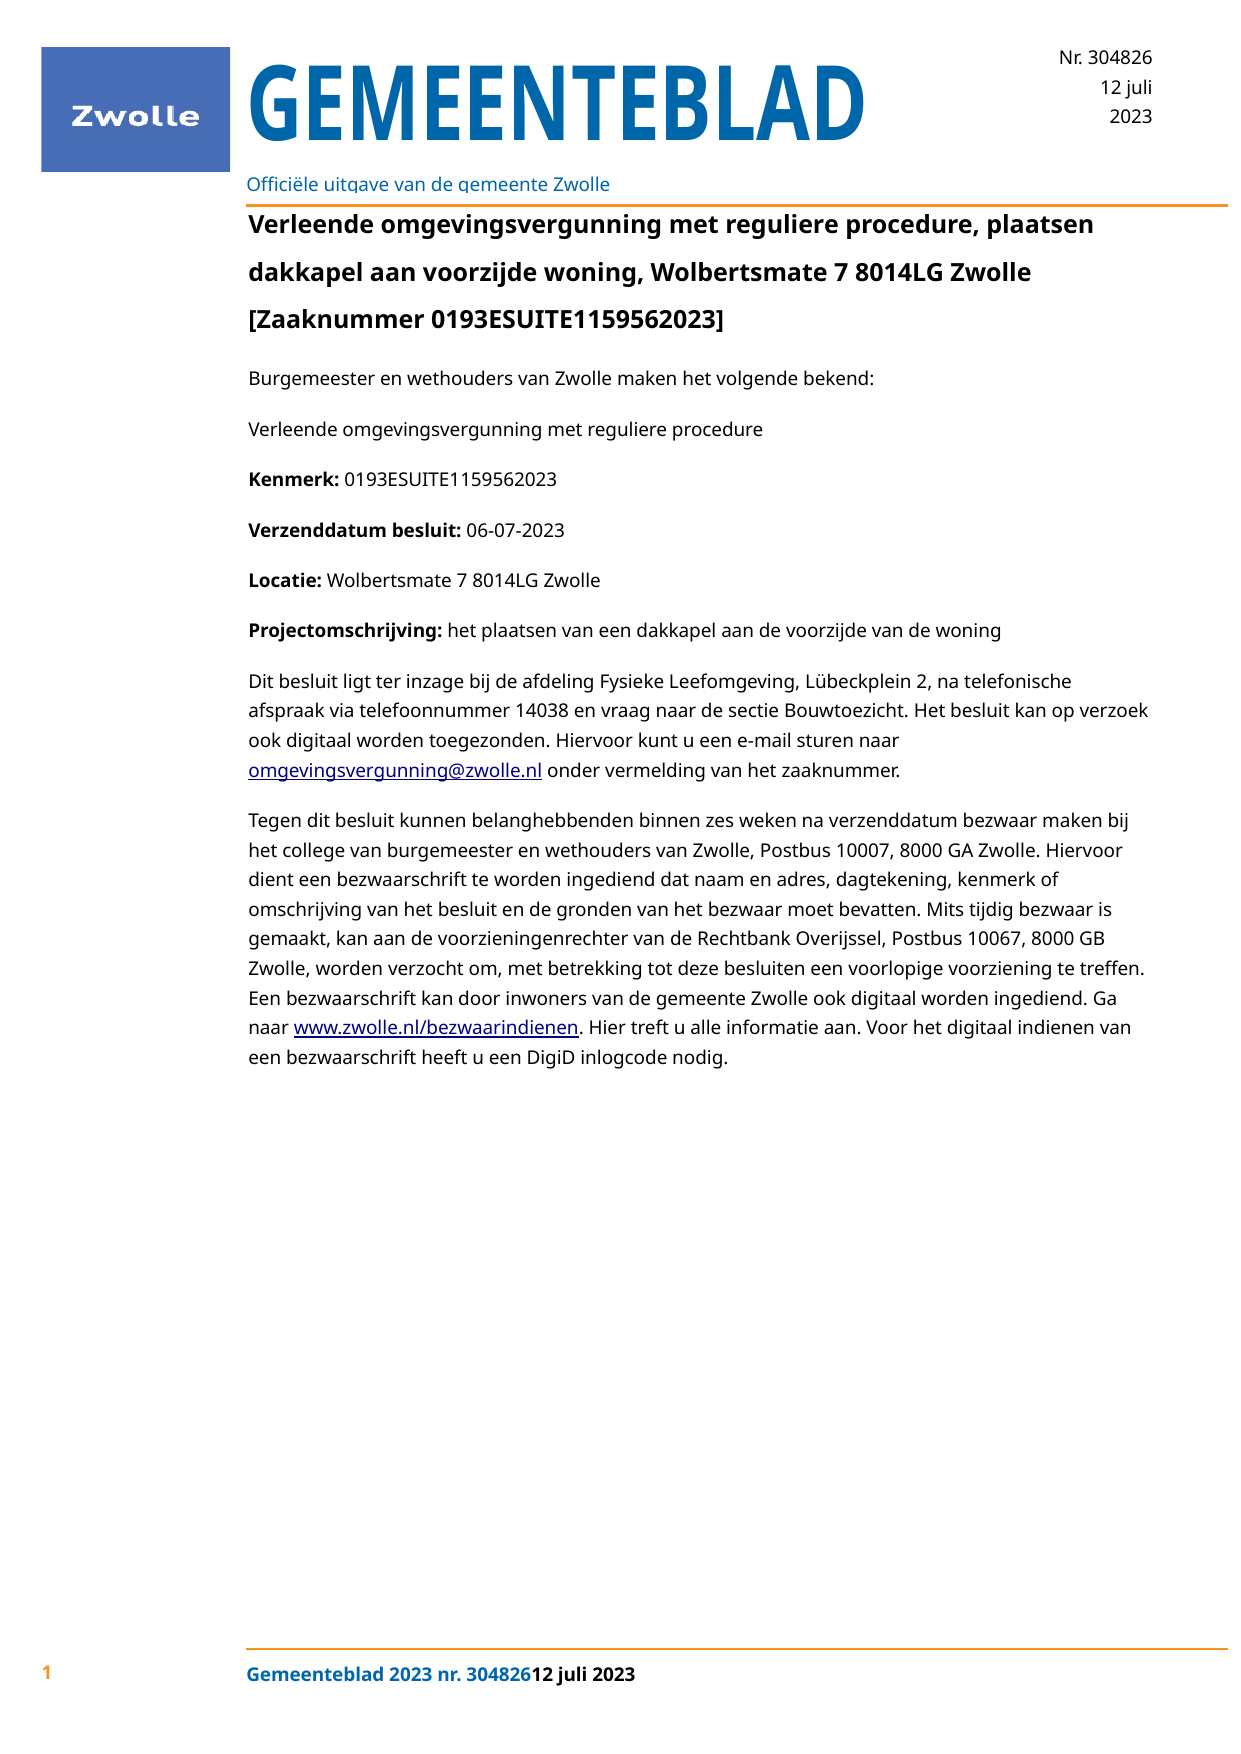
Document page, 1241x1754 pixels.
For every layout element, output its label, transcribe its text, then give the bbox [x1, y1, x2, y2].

text Tegen dit besluit kunnen belanghebbenden binnen zes weken na verzenddatum bezwaar maken bij het college van burgemeester en wethouders van Zwolle, Postbus 10007, 8000 GA Zwolle. Hiervoor dient een bezwaarschrift te worden ingediend dat naam en adres, dagtekening, kenmerk of omschrijving van het besluit en de gronden van het bezwaar moet bevatten. Mits tijdig bezwaar is gemaakt, kan aan de voorzieningenrechter van de Rechtbank Overijssel, Postbus 10067, 8000 GB Zwolle, worden verzocht om, met betrekking tot deze besluiten een voorlopige voorziening te treffen. Een bezwaarschrift kan door inwoners van de gemeente Zwolle ook digitaal worden ingediend. Ga naar www.zwolle.nl/bezwaarindienen. Hier treft u alle informatie aan. Voor het digitaal indienen van een bezwaarschrift heeft u een DigiD inlogcode nodig. [248, 807, 1152, 1069]
text Dit besluit ligt ter inzage bij de afdeling Fysieke Leefomgeving, Lübeckplein 2, na telefonische afspraak via telefoonnummer 14038 en vraag naar de sectie Bouwtoezicht. Het besluit kan op verzoek ook digitaal worden toegezonden. Hiervoor kunt u een e-mail sturen naar omgevingsvergunning@zwolle.nl onder vermelding van het zaaknummer. [248, 668, 1152, 782]
text Locatie: Wolbertsmate 7 8014LG Zwolle [248, 567, 1152, 593]
picture [41, 47, 231, 172]
text Kenmerk: 0193ESUITE1159562023 [248, 466, 1152, 492]
text Verleende omgevingsvergunning met reguliere procedure [248, 416, 1152, 442]
text Verzenddatum besluit: 06-07-2023 [248, 517, 1152, 542]
text Projectomschrijving: het plaatsen van een dakkapel aan de voorzijde van de woning [248, 618, 1152, 643]
text Burgemeester en wethouders van Zwolle maken het volgende bekend: [248, 366, 1152, 391]
text Verleende omgevingsvergunning met reguliere procedure, plaatsen dakkapel aan voorzijde woning, Wolbertsmate 7 8014LG Zwolle [Zaaknummer 0193ESUITE1159562023] [248, 207, 1152, 336]
